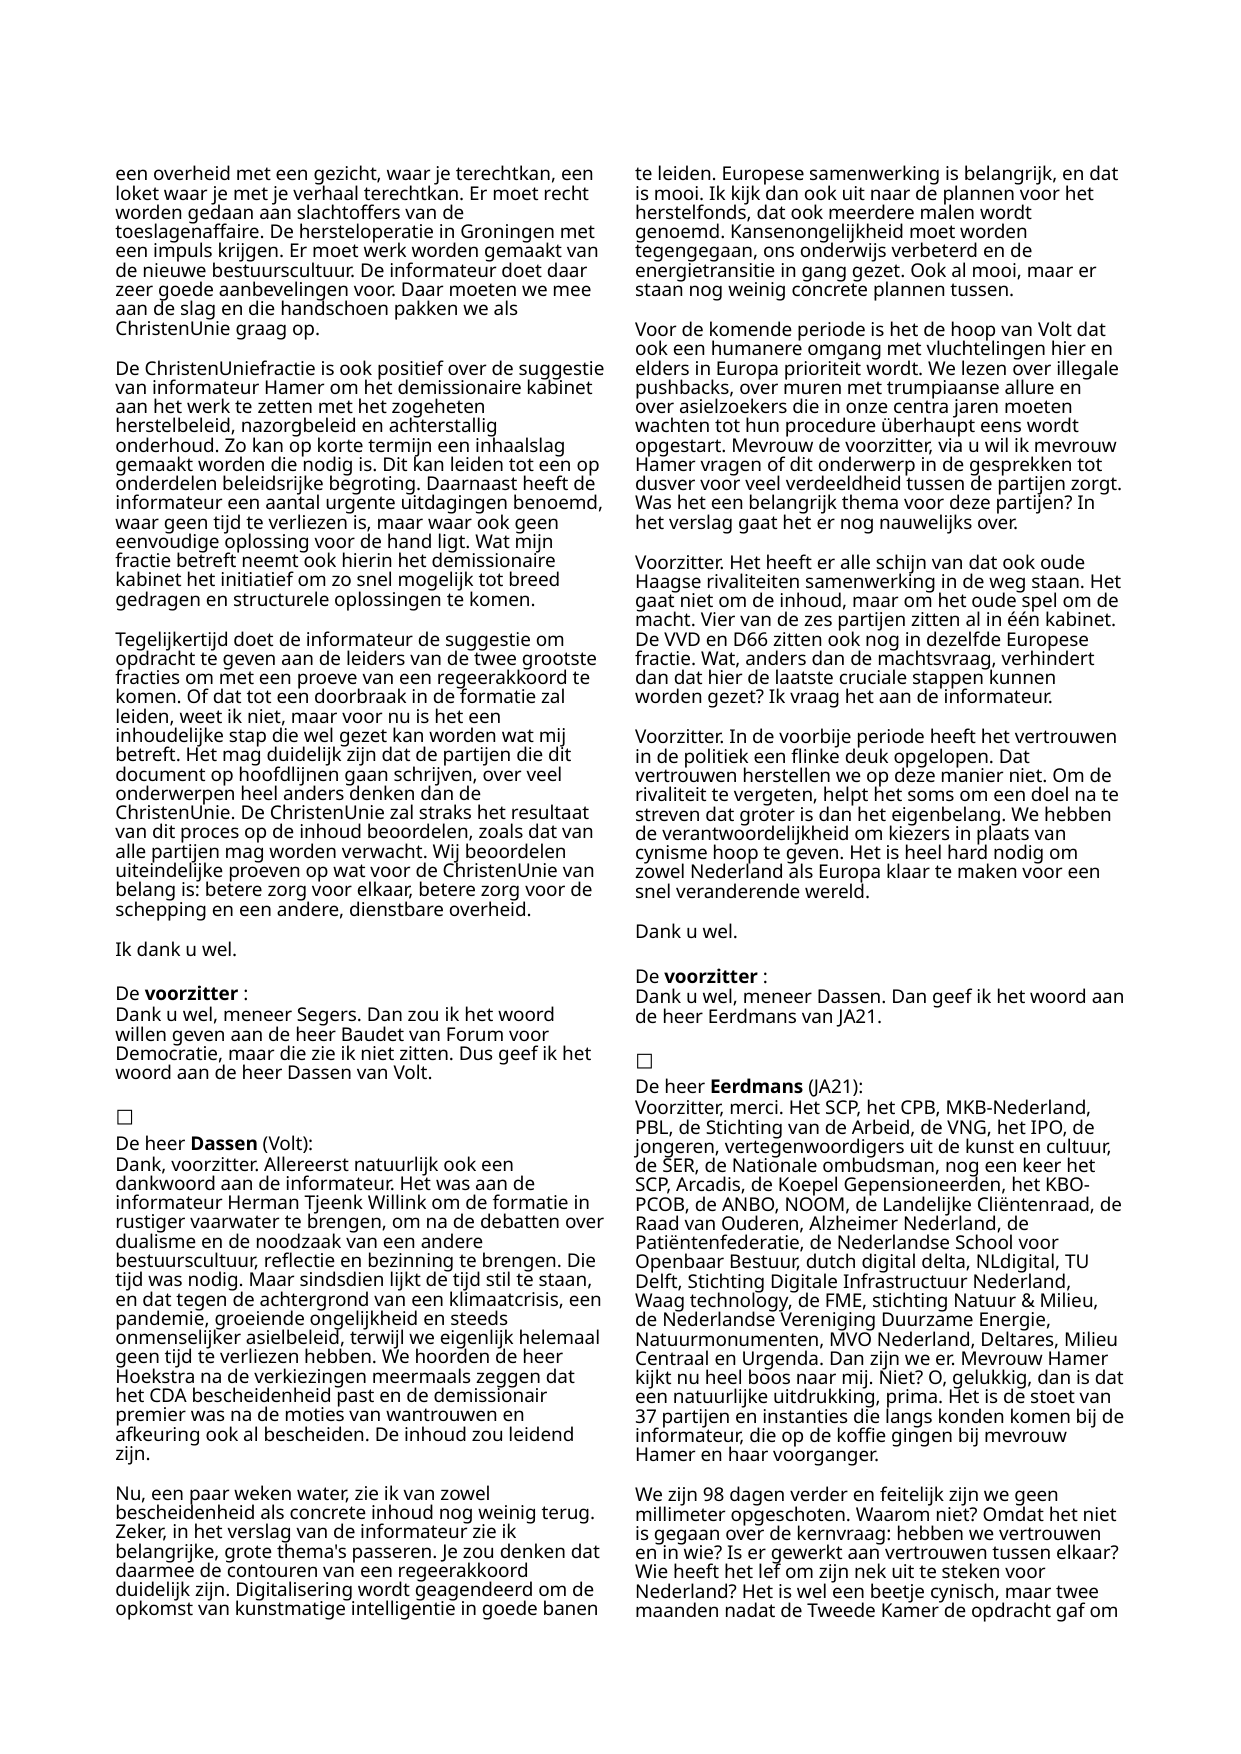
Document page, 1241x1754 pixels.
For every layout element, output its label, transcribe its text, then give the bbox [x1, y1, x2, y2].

text Ik dank u wel. [115, 941, 605, 960]
text ⬜ [115, 1104, 605, 1130]
text De heer Dassen (Volt): [115, 1130, 605, 1156]
text Voorzitter. Het heeft er alle schijn van dat ook oude Haagse rivaliteiten samenwerking in de weg staan. Het gaat niet om de inhoud, maar om het oude spel om de macht. Vier van de zes partijen zitten al in één kabinet. De VVD en D66 zitten ook nog in dezelfde Europese fractie. Wat, anders dan de machtsvraag, verhindert dan dat hier de laatste cruciale stappen kunnen worden gezet? Ik vraag het aan de informateur. [635, 554, 1125, 708]
text Nu, een paar weken water, zie ik van zowel bescheidenheid als concrete inhoud nog weinig terug. Zeker, in het verslag van de informateur zie ik belangrijke, grote thema's passeren. Je zou denken dat daarmee de contouren van een regeerakkoord duidelijk zijn. Digitalisering wordt geagendeerd om de opkomst van kunstmatige intelligentie in goede banen [115, 1485, 605, 1620]
text een overheid met een gezicht, waar je terechtkan, een loket waar je met je verhaal terechtkan. Er moet recht worden gedaan aan slachtoffers van de toeslagenaffaire. De hersteloperatie in Groningen met een impuls krijgen. Er moet werk worden gemaakt van de nieuwe bestuurscultuur. De informateur doet daar zeer goede aanbevelingen voor. Daar moeten we mee aan de slag en die handschoen pakken we als ChristenUnie graag op. [115, 165, 605, 339]
text De voorzitter : [115, 981, 605, 1006]
text Tegelijkertijd doet de informateur de suggestie om opdracht te geven aan de leiders van de twee grootste fracties om met een proeve van een regeerakkoord te komen. Of dat tot een doorbraak in de formatie zal leiden, weet ik niet, maar voor nu is het een inhoudelijke stap die wel gezet kan worden wat mij betreft. Het mag duidelijk zijn dat de partijen die dit document op hoofdlijnen gaan schrijven, over veel onderwerpen heel anders denken dan de ChristenUnie. De ChristenUnie zal straks het resultaat van dit proces op de inhoud beoordelen, zoals dat van alle partijen mag worden verwacht. Wij beoordelen uiteindelijke proeven op wat voor de ChristenUnie van belang is: betere zorg voor elkaar, betere zorg voor de schepping en een andere, dienstbare overheid. [115, 631, 605, 920]
text De heer Eerdmans (JA21): [635, 1074, 1125, 1099]
text De voorzitter : [635, 963, 1125, 988]
text te leiden. Europese samenwerking is belangrijk, en dat is mooi. Ik kijk dan ook uit naar de plannen voor het herstelfonds, dat ook meerdere malen wordt genoemd. Kansenongelijkheid moet worden tegengegaan, ons onderwijs verbeterd en de energietransitie in gang gezet. Ook al mooi, maar er staan nog weinig concrete plannen tussen. [635, 165, 1125, 300]
text Voorzitter, merci. Het SCP, het CPB, MKB-Nederland, PBL, de Stichting van de Arbeid, de VNG, het IPO, de jongeren, vertegenwoordigers uit de kunst en cultuur, de SER, de Nationale ombudsman, nog een keer het SCP, Arcadis, de Koepel Gepensioneerden, het KBO-PCOB, de ANBO, NOOM, de Landelijke Cliëntenraad, de Raad van Ouderen, Alzheimer Nederland, de Patiëntenfederatie, de Nederlandse School voor Openbaar Bestuur, dutch digital delta, NLdigital, TU Delft, Stichting Digitale Infrastructuur Nederland, Waag technology, de FME, stichting Natuur & Milieu, de Nederlandse Vereniging Duurzame Energie, Natuurmonumenten, MVO Nederland, Deltares, Milieu Centraal en Urgenda. Dan zijn we er. Mevrouw Hamer kijkt nu heel boos naar mij. Niet? O, gelukkig, dan is dat een natuurlijke uitdrukking, prima. Het is de stoet van 37 partijen en instanties die langs konden komen bij de informateur, die op de koffie gingen bij mevrouw Hamer en haar voorganger. [635, 1099, 1125, 1466]
text Dank u wel, meneer Segers. Dan zou ik het woord willen geven aan de heer Baudet van Forum voor Democratie, maar die zie ik niet zitten. Dus geef ik het woord aan de heer Dassen van Volt. [115, 1006, 605, 1083]
text Dank u wel, meneer Dassen. Dan geef ik het woord aan de heer Eerdmans van JA21. [635, 988, 1125, 1027]
text Dank, voorzitter. Allereerst natuurlijk ook een dankwoord aan de informateur. Het was aan de informateur Herman Tjeenk Willink om de formatie in rustiger vaarwater te brengen, om na de debatten over dualisme en de noodzaak van een andere bestuurscultuur, reflectie en bezinning te brengen. Die tijd was nodig. Maar sindsdien lijkt de tijd stil te staan, en dat tegen de achtergrond van een klimaatcrisis, een pandemie, groeiende ongelijkheid en steeds onmenselijker asielbeleid, terwijl we eigenlijk helemaal geen tijd te verliezen hebben. We hoorden de heer Hoekstra na de verkiezingen meermaals zeggen dat het CDA bescheidenheid past en de demissionair premier was na de moties van wantrouwen en afkeuring ook al bescheiden. De inhoud zou leidend zijn. [115, 1156, 605, 1464]
text We zijn 98 dagen verder en feitelijk zijn we geen millimeter opgeschoten. Waarom niet? Omdat het niet is gegaan over de kernvraag: hebben we vertrouwen en in wie? Is er gewerkt aan vertrouwen tussen elkaar? Wie heeft het lef om zijn nek uit te steken voor Nederland? Het is wel een beetje cynisch, maar twee maanden nadat de Tweede Kamer de opdracht gaf om [635, 1486, 1125, 1621]
text ⬜ [635, 1048, 1125, 1074]
text Voor de komende periode is het de hoop van Volt dat ook een humanere omgang met vluchtelingen hier en elders in Europa prioriteit wordt. We lezen over illegale pushbacks, over muren met trumpiaanse allure en over asielzoekers die in onze centra jaren moeten wachten tot hun procedure überhaupt eens wordt opgestart. Mevrouw de voorzitter, via u wil ik mevrouw Hamer vragen of dit onderwerp in de gesprekken tot dusver voor veel verdeeldheid tussen de partijen zorgt. Was het een belangrijk thema voor deze partijen? In het verslag gaat het er nog nauwelijks over. [635, 321, 1125, 533]
text De ChristenUniefractie is ook positief over de suggestie van informateur Hamer om het demissionaire kabinet aan het werk te zetten met het zogeheten herstelbeleid, nazorgbeleid en achterstallig onderhoud. Zo kan op korte termijn een inhaalslag gemaakt worden die nodig is. Dit kan leiden tot een op onderdelen beleidsrijke begroting. Daarnaast heeft de informateur een aantal urgente uitdagingen benoemd, waar geen tijd te verliezen is, maar waar ook geen eenvoudige oplossing voor de hand ligt. Wat mijn fractie betreft neemt ook hierin het demissionaire kabinet het initiatief om zo snel mogelijk tot breed gedragen en structurele oplossingen te komen. [115, 359, 605, 610]
text Voorzitter. In de voorbije periode heeft het vertrouwen in de politiek een flinke deuk opgelopen. Dat vertrouwen herstellen we op deze manier niet. Om de rivaliteit te vergeten, helpt het soms om een doel na te streven dat groter is dan het eigenbelang. We hebben de verantwoordelijkheid om kiezers in plaats van cynisme hoop te geven. Het is heel hard nodig om zowel Nederland als Europa klaar te maken voor een snel veranderende wereld. [635, 728, 1125, 902]
text Dank u wel. [635, 923, 1125, 942]
